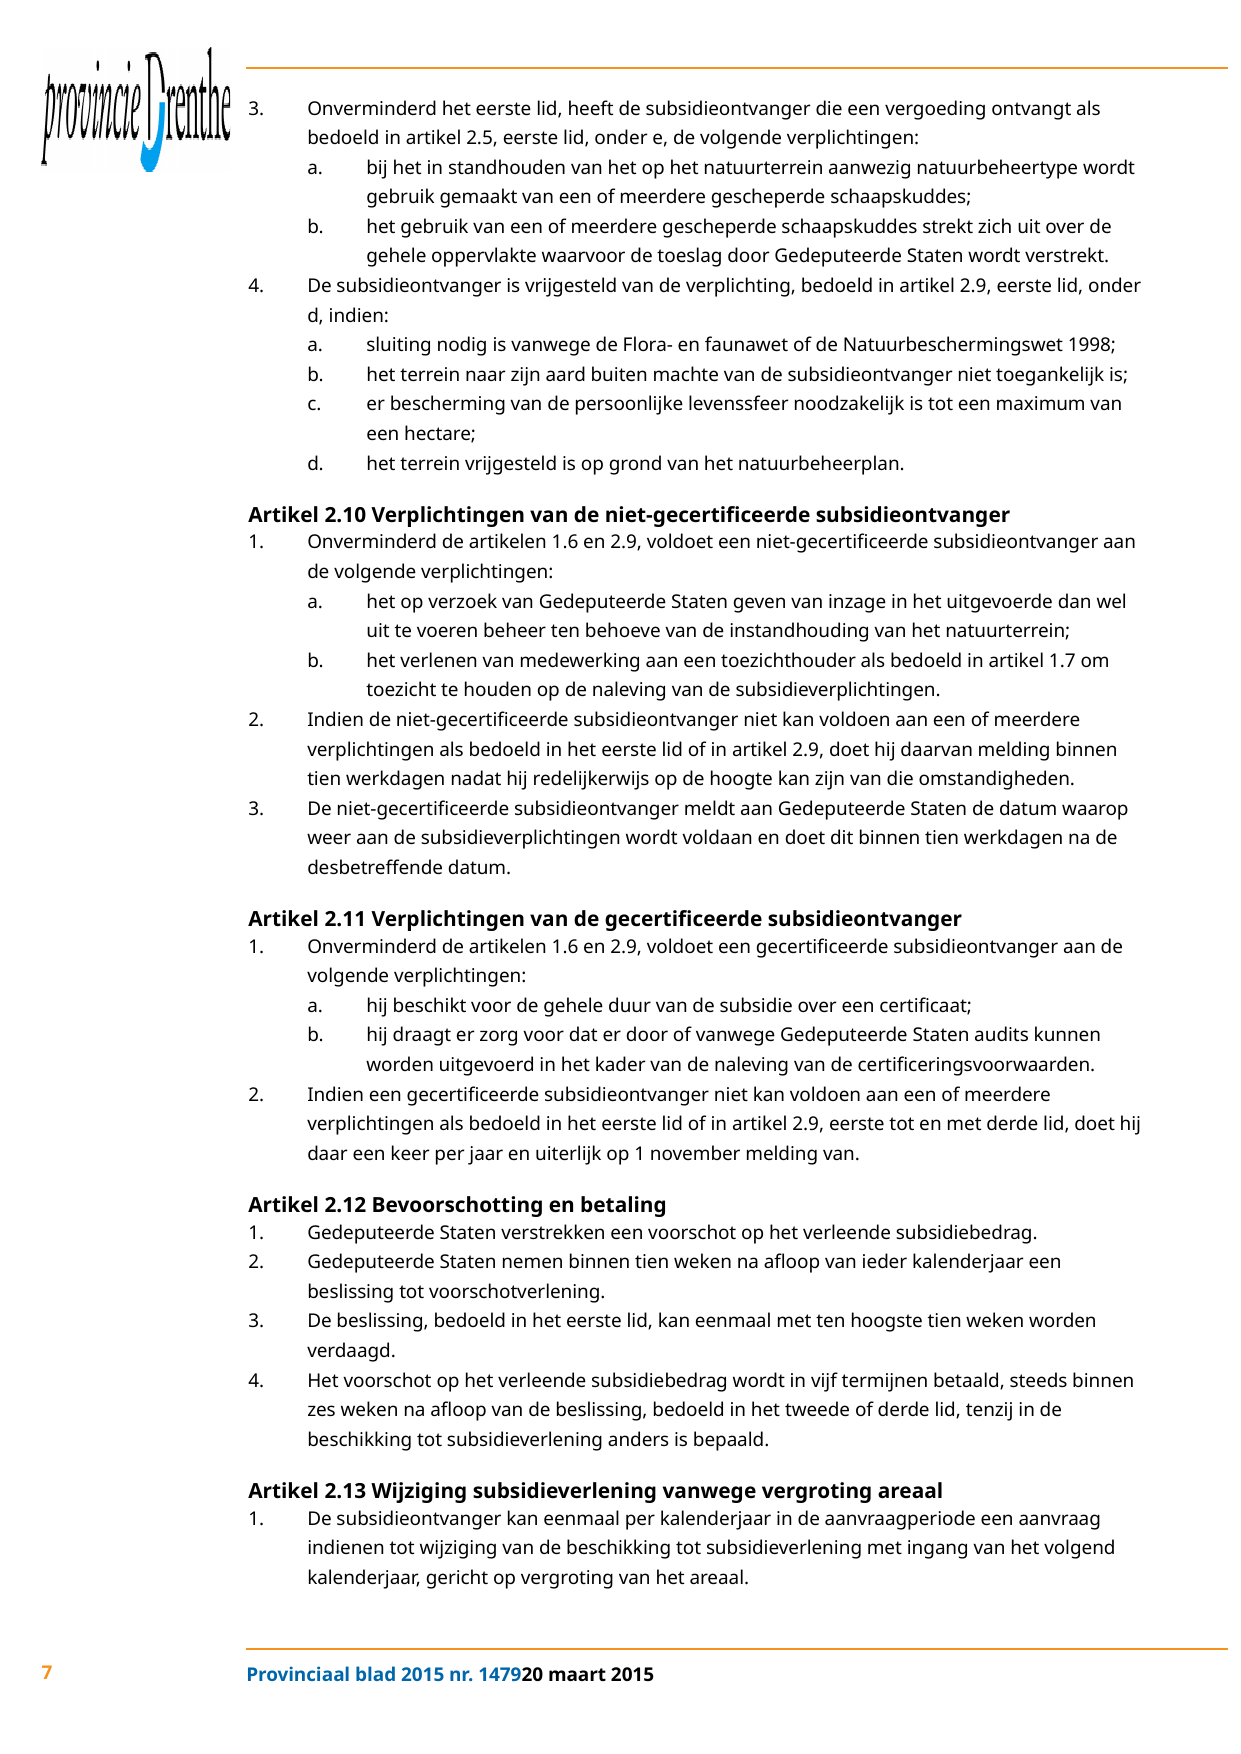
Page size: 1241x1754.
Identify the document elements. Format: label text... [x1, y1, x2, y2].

list De subsidieontvanger kan eenmaal per kalenderjaar in de aanvraagperiode een aanvraag indienen tot wijziging van de beschikking tot subsidieverlening met ingang van het volgend kalenderjaar, gericht op vergroting van het areaal. [248, 1505, 1152, 1590]
list hij beschikt voor de gehele duur van de subsidie over een certificaat; [307, 992, 1152, 1018]
list Gedeputeerde Staten verstrekken een voorschot op het verleende subsidiebedrag. [248, 1219, 1152, 1244]
list Gedeputeerde Staten nemen binnen tien weken na afloop van ieder kalenderjaar een beslissing tot voorschotverlening. [248, 1248, 1152, 1304]
list het verlenen van medewerking aan een toezichthouder als bedoeld in artikel 1.7 om toezicht te houden op de naleving van de subsidieverplichtingen. [307, 647, 1152, 702]
list hij draagt er zorg voor dat er door of vanwege Gedeputeerde Staten audits kunnen worden uitgevoerd in het kader van de naleving van de certificeringsvoorwaarden. [307, 1022, 1152, 1077]
list het terrein naar zijn aard buiten machte van de subsidieontvanger niet toegankelijk is; [307, 361, 1152, 387]
list het gebruik van een of meerdere gescheperde schaapskuddes strekt zich uit over de gehele oppervlakte waarvoor de toeslag door Gedeputeerde Staten wordt verstrekt. [307, 213, 1152, 268]
list De beslissing, bedoeld in het eerste lid, kan eenmaal met ten hoogste tien weken worden verdaagd. [248, 1308, 1152, 1363]
list Indien de niet-gecertificeerde subsidieontvanger niet kan voldoen aan een of meerdere verplichtingen als bedoeld in het eerste lid of in artikel 2.9, doet hij daarvan melding binnen tien werkdagen nadat hij redelijkerwijs op de hoogte kan zijn van die omstandigheden. [248, 706, 1152, 791]
text Artikel 2.11 Verplichtingen van de gecertificeerde subsidieontvanger [248, 904, 1152, 933]
list De subsidieontvanger is vrijgesteld van de verplichting, bedoeld in artikel 2.9, eerste lid, onder d, indien: [248, 272, 1152, 328]
list het terrein vrijgesteld is op grond van het natuurbeheerplan. [307, 450, 1152, 476]
text Artikel 2.13 Wijziging subsidieverlening vanwege vergroting areaal [248, 1476, 1152, 1505]
list Onverminderd het eerste lid, heeft de subsidieontvanger die een vergoeding ontvangt als bedoeld in artikel 2.5, eerste lid, onder e, de volgende verplichtingen: [248, 95, 1152, 150]
list Indien een gecertificeerde subsidieontvanger niet kan voldoen aan een of meerdere verplichtingen als bedoeld in het eerste lid of in artikel 2.9, eerste tot en met derde lid, doet hij daar een keer per jaar en uiterlijk op 1 november melding van. [248, 1081, 1152, 1166]
text Artikel 2.12 Bevoorschotting en betaling [248, 1190, 1152, 1219]
picture [41, 47, 231, 172]
list het op verzoek van Gedeputeerde Staten geven van inzage in het uitgevoerde dan wel uit te voeren beheer ten behoeve van de instandhouding van het natuurterrein; [307, 588, 1152, 643]
list er bescherming van de persoonlijke levenssfeer noodzakelijk is tot een maximum van een hectare; [307, 391, 1152, 446]
list bij het in standhouden van het op het natuurterrein aanwezig natuurbeheertype wordt gebruik gemaakt van een of meerdere gescheperde schaapskuddes; [307, 154, 1152, 209]
list Onverminderd de artikelen 1.6 en 2.9, voldoet een gecertificeerde subsidieontvanger aan de volgende verplichtingen: [248, 933, 1152, 988]
list sluiting nodig is vanwege de Flora- en faunawet of de Natuurbeschermingswet 1998; [307, 331, 1152, 357]
list Het voorschot op het verleende subsidiebedrag wordt in vijf termijnen betaald, steeds binnen zes weken na afloop van de beslissing, bedoeld in het tweede of derde lid, tenzij in de beschikking tot subsidieverlening anders is bepaald. [248, 1367, 1152, 1452]
list De niet-gecertificeerde subsidieontvanger meldt aan Gedeputeerde Staten de datum waarop weer aan de subsidieverplichtingen wordt voldaan en doet dit binnen tien werkdagen na de desbetreffende datum. [248, 795, 1152, 880]
list Onverminderd de artikelen 1.6 en 2.9, voldoet een niet-gecertificeerde subsidieontvanger aan de volgende verplichtingen: [248, 529, 1152, 584]
text Artikel 2.10 Verplichtingen van de niet-gecertificeerde subsidieontvanger [248, 500, 1152, 529]
